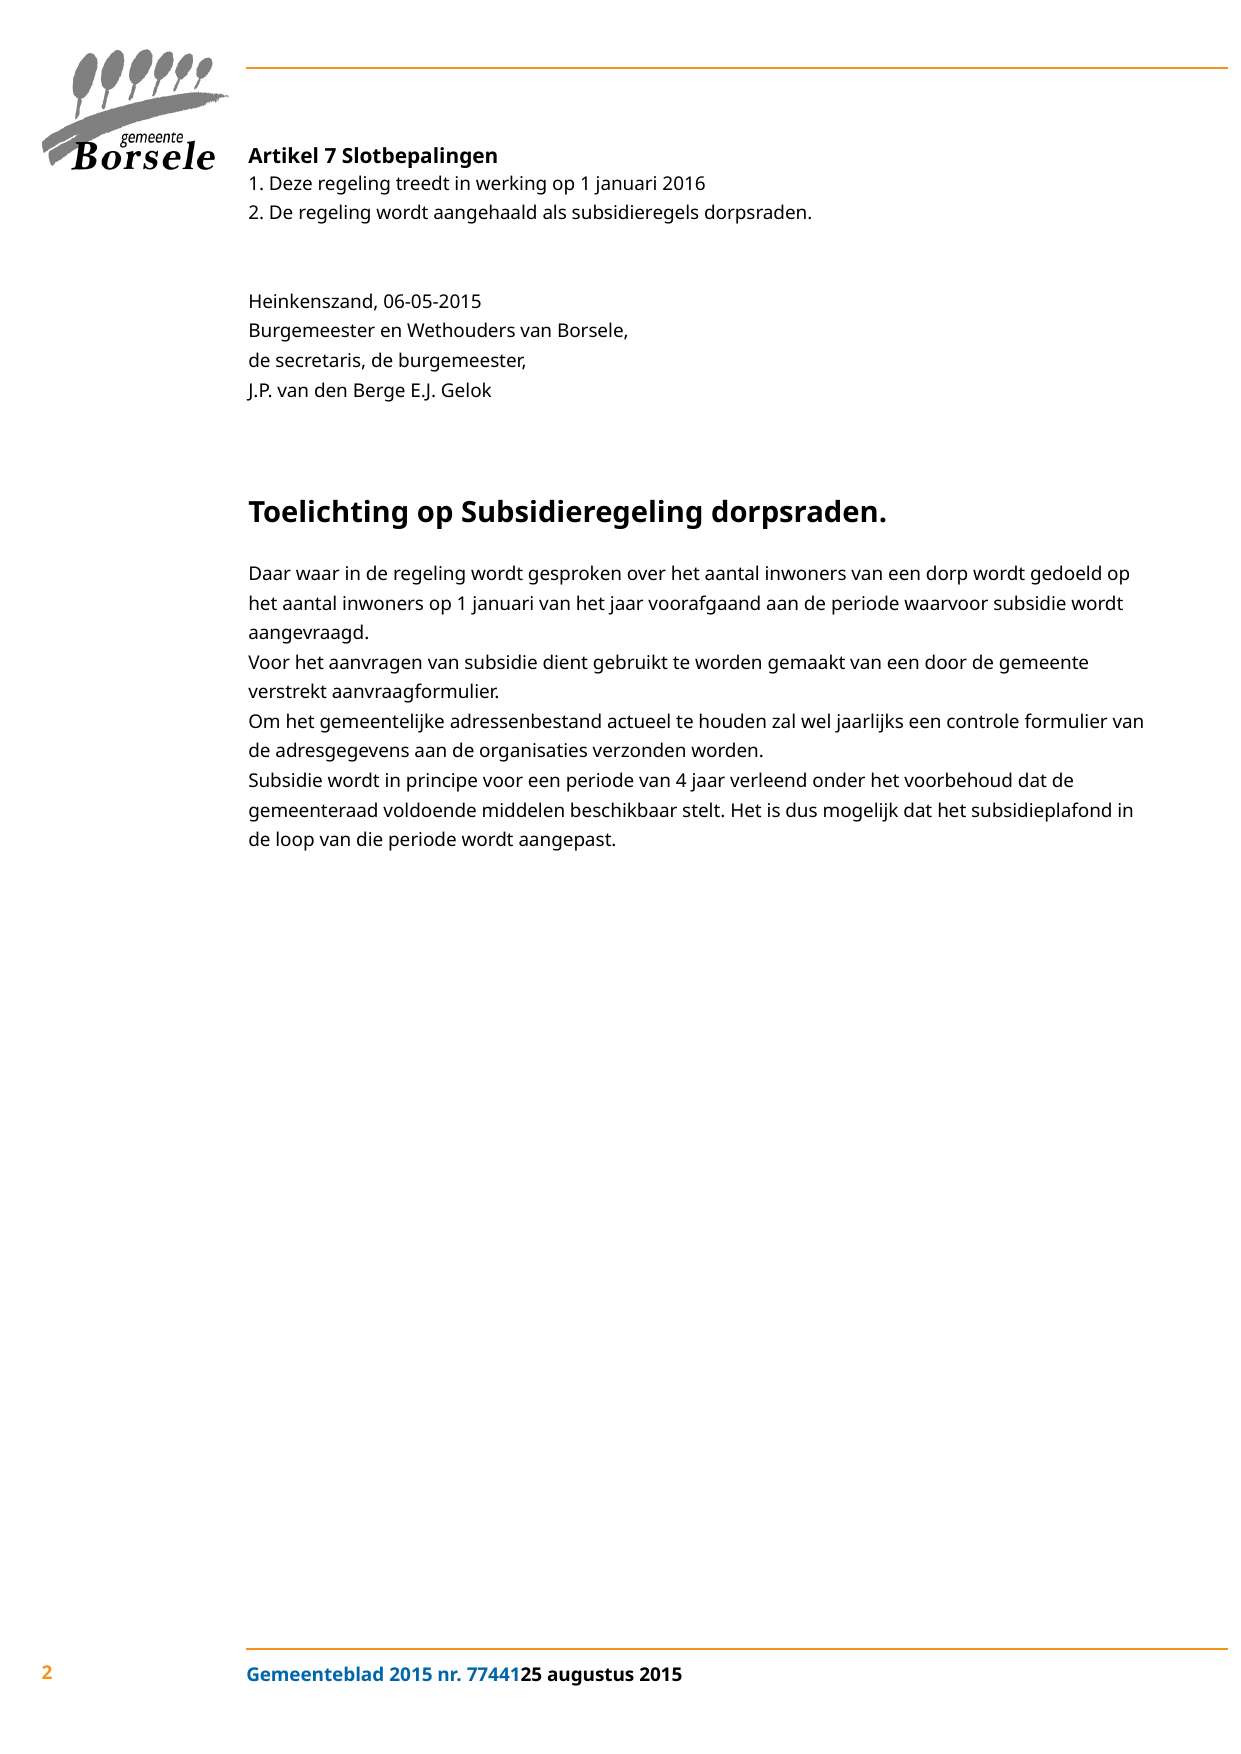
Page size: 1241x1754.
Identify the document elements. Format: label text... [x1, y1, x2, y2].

picture [41, 47, 231, 172]
text Voor het aanvragen van subsidie dient gebruikt te worden gemaakt van een door de gemeente verstrekt aanvraagformulier. [248, 649, 1152, 704]
text 2. De regeling wordt aangehaald als subsidieregels dorpsraden. [248, 199, 1152, 225]
text 1. Deze regeling treedt in werking op 1 januari 2016 [248, 170, 1152, 196]
text de secretaris, de burgemeester, [248, 347, 1152, 373]
text Subsidie wordt in principe voor een periode van 4 jaar verleend onder het voorbehoud dat de gemeenteraad voldoende middelen beschikbaar stelt. Het is dus mogelijk dat het subsidieplafond in de loop van die periode wordt aangepast. [248, 767, 1152, 852]
text Burgemeester en Wethouders van Borsele, [248, 318, 1152, 343]
text J.P. van den Berge E.J. Gelok [248, 377, 1152, 403]
text Artikel 7 Slotbepalingen [248, 141, 1152, 170]
text Daar waar in de regeling wordt gesproken over het aantal inwoners van een dorp wordt gedoeld op het aantal inwoners op 1 januari van het jaar voorafgaand aan de periode waarvoor subsidie wordt aangevraagd. [248, 560, 1152, 645]
text Heinkenszand, 06-05-2015 [248, 288, 1152, 314]
text Toelichting op Subsidieregeling dorpsraden. [248, 491, 1152, 531]
text Om het gemeentelijke adressenbestand actueel te houden zal wel jaarlijks een controle formulier van de adresgegevens aan de organisaties verzonden worden. [248, 708, 1152, 763]
